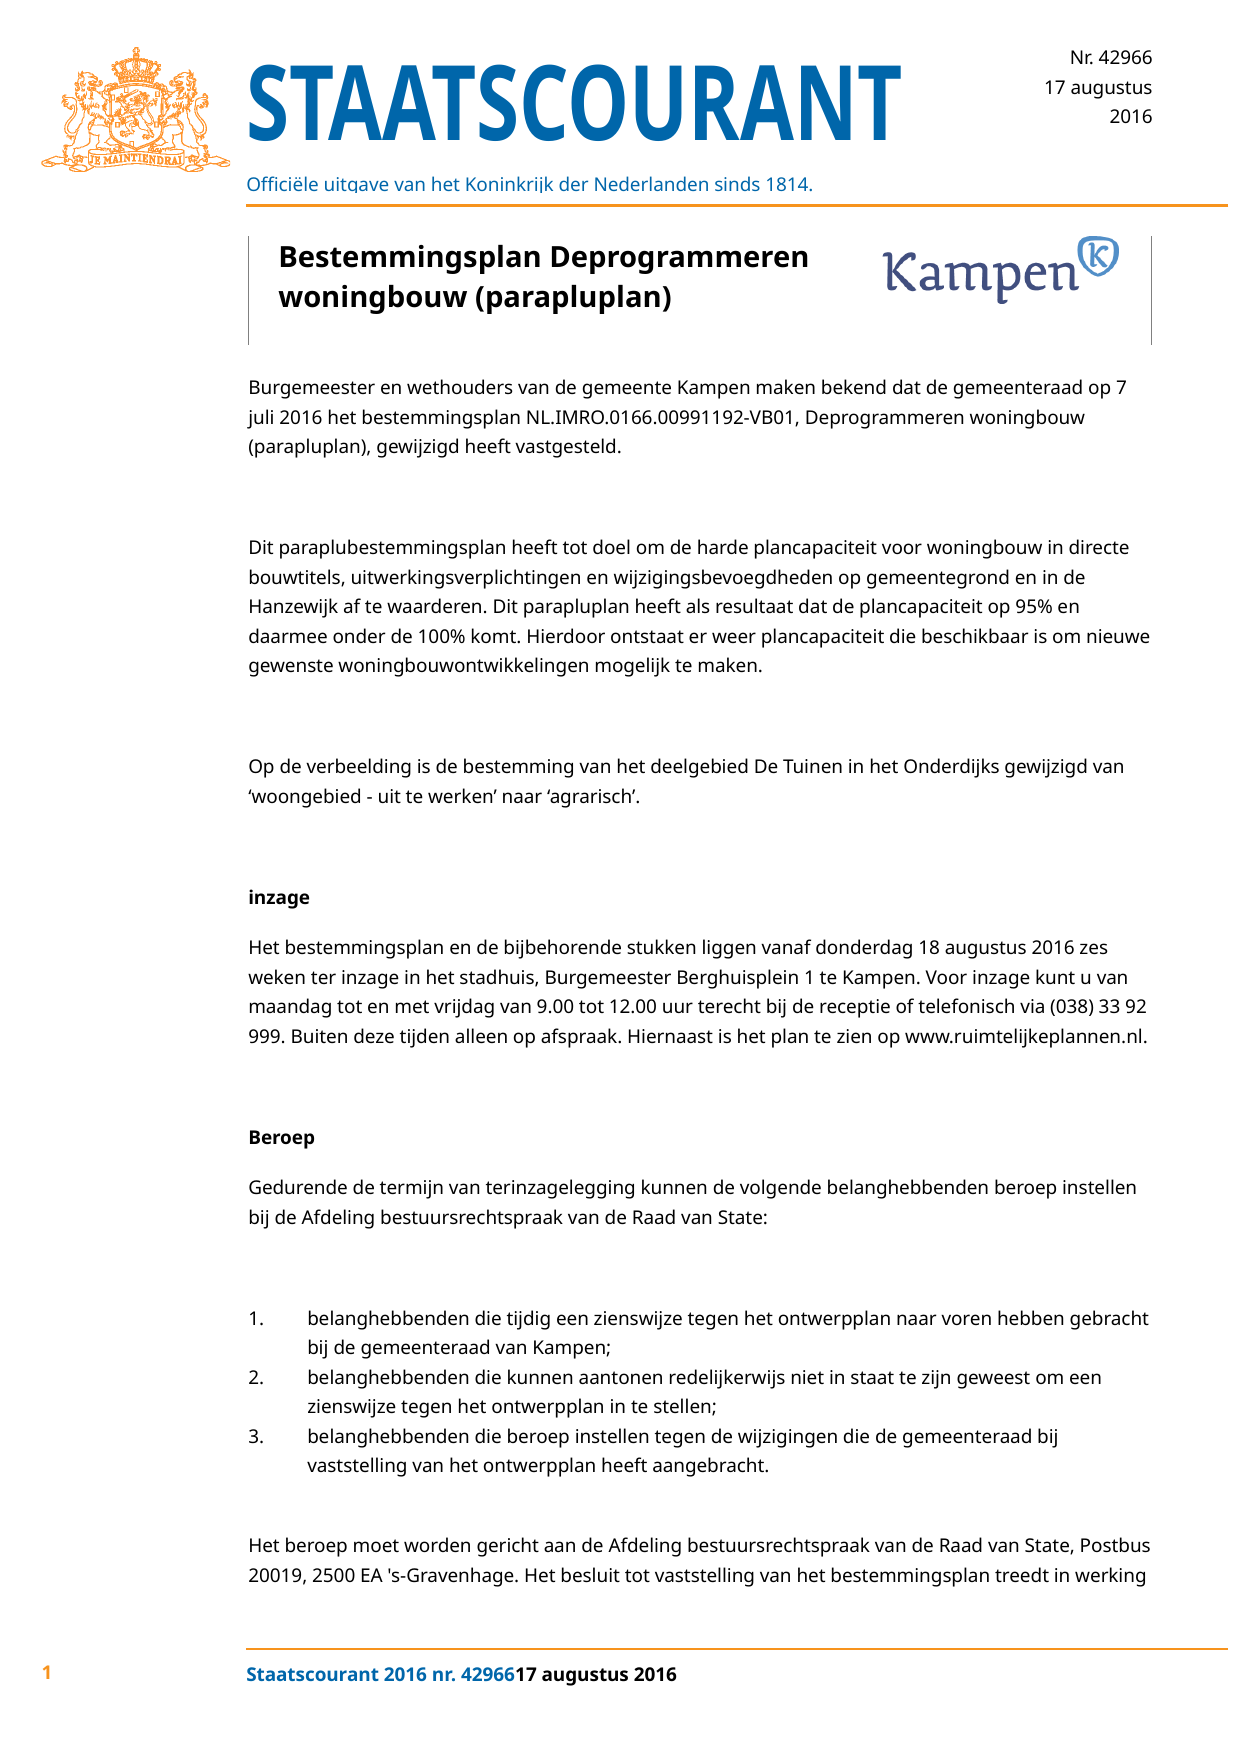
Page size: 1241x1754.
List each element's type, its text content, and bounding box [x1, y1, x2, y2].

text Burgemeester en wethouders van de gemeente Kampen maken bekend dat de gemeenteraad op 7 juli 2016 het bestemmingsplan NL.IMRO.0166.00991192-VB01, Deprogrammeren woningbouw (parapluplan), gewijzigd heeft vastgesteld. [248, 374, 1152, 459]
table_header [850, 236, 882, 303]
text Beroep [248, 1124, 1152, 1149]
table_header [850, 304, 1151, 345]
text Het beroep moet worden gericht aan de Afdeling bestuursrechtspraak van de Raad van State, Postbus 20019, 2500 EA 's-Gravenhage. Het besluit tot vaststelling van het bestemmingsplan treedt in werking [248, 1533, 1152, 1588]
picture [41, 47, 231, 172]
text Op de verbeelding is de bestemming van het deelgebied De Tuinen in het Onderdijks gewijzigd van ‘woongebied - uit te werken’ naar ‘agrarisch’. [248, 753, 1152, 809]
table_header Bestemmingsplan Deprogrammeren woningbouw (parapluplan) [249, 236, 850, 345]
text Het bestemmingsplan en de bijbehorende stukken liggen vanaf donderdag 18 augustus 2016 zes weken ter inzage in het stadhuis, Burgemeester Berghuisplein 1 te Kampen. Voor inzage kunt u van maandag tot en met vrijdag van 9.00 tot 12.00 uur terecht bij de receptie of telefonisch via (038) 33 92 999. Buiten deze tijden alleen op afspraak. Hiernaast is het plan te zien op www.ruimtelijkeplannen.nl. [248, 934, 1152, 1049]
text Dit paraplubestemmingsplan heeft tot doel om de harde plancapaciteit voor woningbouw in directe bouwtitels, uitwerkingsverplichtingen en wijzigingsbevoegdheden op gemeentegrond en in de Hanzewijk af te waarderen. Dit parapluplan heeft als resultaat dat de plancapaciteit op 95% en daarmee onder de 100% komt. Hierdoor ontstaat er weer plancapaciteit die beschikbaar is om nieuwe gewenste woningbouwontwikkelingen mogelijk te maken. [248, 534, 1152, 678]
text inzage [248, 884, 1152, 909]
list belanghebbenden die kunnen aantonen redelijkerwijs niet in staat te zijn geweest om een zienswijze tegen het ontwerpplan in te stellen; [248, 1364, 1152, 1419]
text Gedurende de termijn van terinzagelegging kunnen de volgende belanghebbenden beroep instellen bij de Afdeling bestuursrechtspraak van de Raad van State: [248, 1174, 1152, 1229]
picture [882, 236, 1119, 304]
list belanghebbenden die tijdig een zienswijze tegen het ontwerpplan naar voren hebben gebracht bij de gemeenteraad van Kampen; [248, 1305, 1152, 1360]
table_header [1119, 236, 1151, 303]
list belanghebbenden die beroep instellen tegen de wijzigingen die de gemeenteraad bij vaststelling van het ontwerpplan heeft aangebracht. [248, 1423, 1152, 1478]
